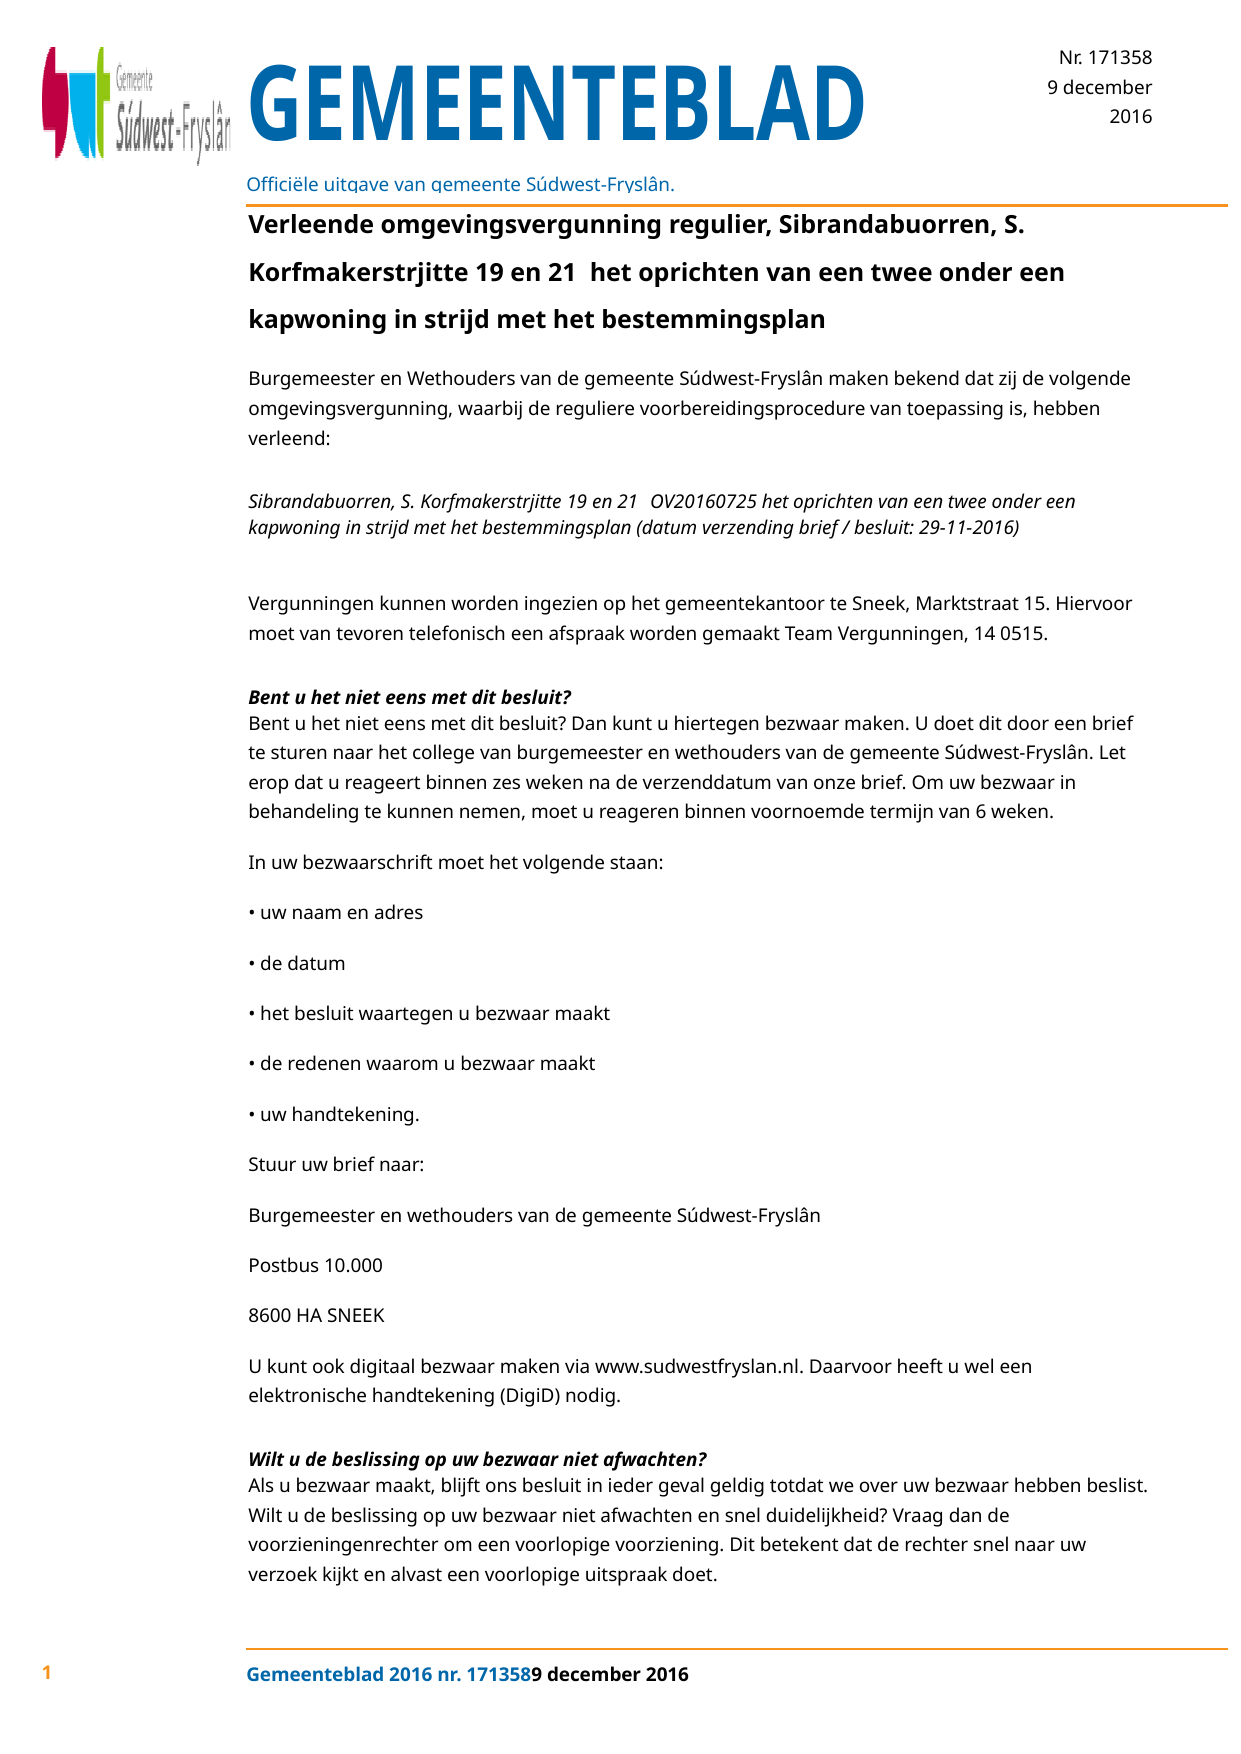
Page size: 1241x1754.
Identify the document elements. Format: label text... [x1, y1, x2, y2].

text Sibrandabuorren, S. Korfmakerstrjitte 19 en 21 OV20160725 het oprichten van een twee onder een kapwoning in strijd met het bestemmingsplan (datum verzending brief / besluit: 29-11-2016) [248, 489, 1152, 540]
text Wilt u de beslissing op uw bezwaar niet afwachten? [248, 1447, 1152, 1472]
text Als u bezwaar maakt, blijft ons besluit in ieder geval geldig totdat we over uw bezwaar hebben beslist. Wilt u de beslissing op uw bezwaar niet afwachten en snel duidelijkheid? Vraag dan de voorzieningenrechter om een voorlopige voorziening. Dit betekent dat de rechter snel naar uw verzoek kijkt en alvast een voorlopige uitspraak doet. [248, 1472, 1152, 1587]
text • de datum [248, 950, 1152, 976]
text Postbus 10.000 [248, 1252, 1152, 1278]
text Burgemeester en Wethouders van de gemeente Súdwest-Fryslân maken bekend dat zij de volgende omgevingsvergunning, waarbij de reguliere voorbereidingsprocedure van toepassing is, hebben verleend: [248, 366, 1152, 450]
text Burgemeester en wethouders van de gemeente Súdwest-Fryslân [248, 1202, 1152, 1228]
text Vergunningen kunnen worden ingezien op het gemeentekantoor te Sneek, Marktstraat 15. Hiervoor moet van tevoren telefonisch een afspraak worden gemaakt Team Vergunningen, 14 0515. [248, 591, 1152, 646]
text • uw handtekening. [248, 1101, 1152, 1127]
text Verleende omgevingsvergunning regulier, Sibrandabuorren, S. Korfmakerstrjitte 19 en 21 het oprichten van een twee onder een kapwoning in strijd met het bestemmingsplan [248, 207, 1152, 336]
text U kunt ook digitaal bezwaar maken via www.sudwestfryslan.nl. Daarvoor heeft u wel een elektronische handtekening (DigiD) nodig. [248, 1353, 1152, 1408]
text 8600 HA SNEEK [248, 1303, 1152, 1328]
text Bent u het niet eens met dit besluit? Dan kunt u hiertegen bezwaar maken. U doet dit door een brief te sturen naar het college van burgemeester en wethouders van de gemeente Súdwest-Fryslân. Let erop dat u reageert binnen zes weken na de verzenddatum van onze brief. Om uw bezwaar in behandeling te kunnen nemen, moet u reageren binnen voornoemde termijn van 6 weken. [248, 710, 1152, 824]
text In uw bezwaarschrift moet het volgende staan: [248, 849, 1152, 875]
text Stuur uw brief naar: [248, 1151, 1152, 1177]
text • het besluit waartegen u bezwaar maakt [248, 1000, 1152, 1026]
text • de redenen waarom u bezwaar maakt [248, 1051, 1152, 1076]
text • uw naam en adres [248, 899, 1152, 925]
text Bent u het niet eens met dit besluit? [248, 684, 1152, 710]
picture [41, 47, 231, 172]
